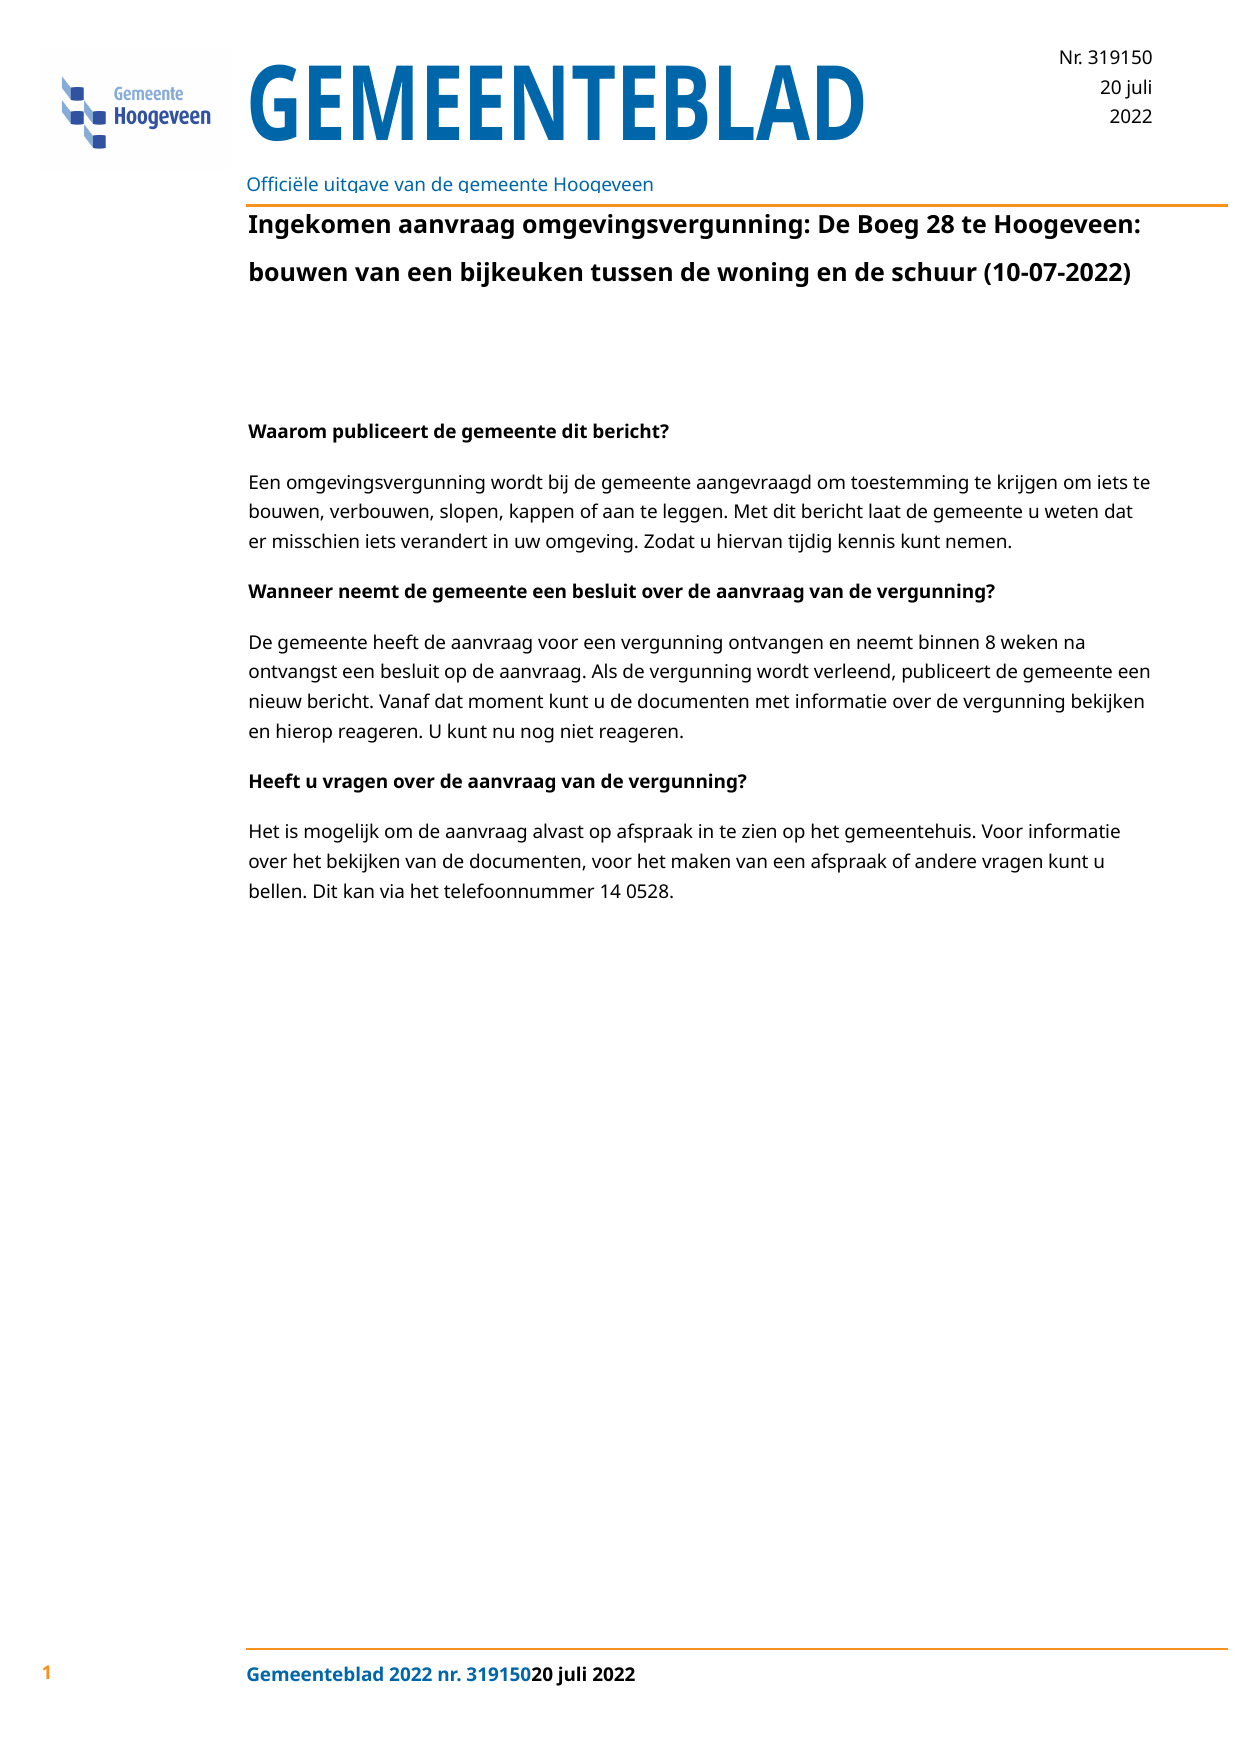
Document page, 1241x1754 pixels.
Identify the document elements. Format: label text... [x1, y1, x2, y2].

text De gemeente heeft de aanvraag voor een vergunning ontvangen en neemt binnen 8 weken na ontvangst een besluit op de aanvraag. Als de vergunning wordt verleend, publiceert de gemeente een nieuw bericht. Vanaf dat moment kunt u de documenten met informatie over de vergunning bekijken en hierop reageren. U kunt nu nog niet reageren. [248, 629, 1152, 744]
text Waarom publiceert de gemeente dit bericht? [248, 419, 1152, 444]
text Wanneer neemt de gemeente een besluit over de aanvraag van de vergunning? [248, 579, 1152, 604]
text Ingekomen aanvraag omgevingsvergunning: De Boeg 28 te Hoogeveen: bouwen van een bijkeuken tussen de woning en de schuur (10-07-2022) [248, 207, 1152, 288]
text Heeft u vragen over de aanvraag van de vergunning? [248, 768, 1152, 794]
text Een omgevingsvergunning wordt bij de gemeente aangevraagd om toestemming te krijgen om iets te bouwen, verbouwen, slopen, kappen of aan te leggen. Met dit bericht laat de gemeente u weten dat er misschien iets verandert in uw omgeving. Zodat u hiervan tijdig kennis kunt nemen. [248, 469, 1152, 554]
picture [41, 47, 231, 172]
text Het is mogelijk om de aanvraag alvast op afspraak in te zien op het gemeentehuis. Voor informatie over het bekijken van de documenten, voor het maken van een afspraak of andere vragen kunt u bellen. Dit kan via het telefoonnummer 14 0528. [248, 819, 1152, 904]
